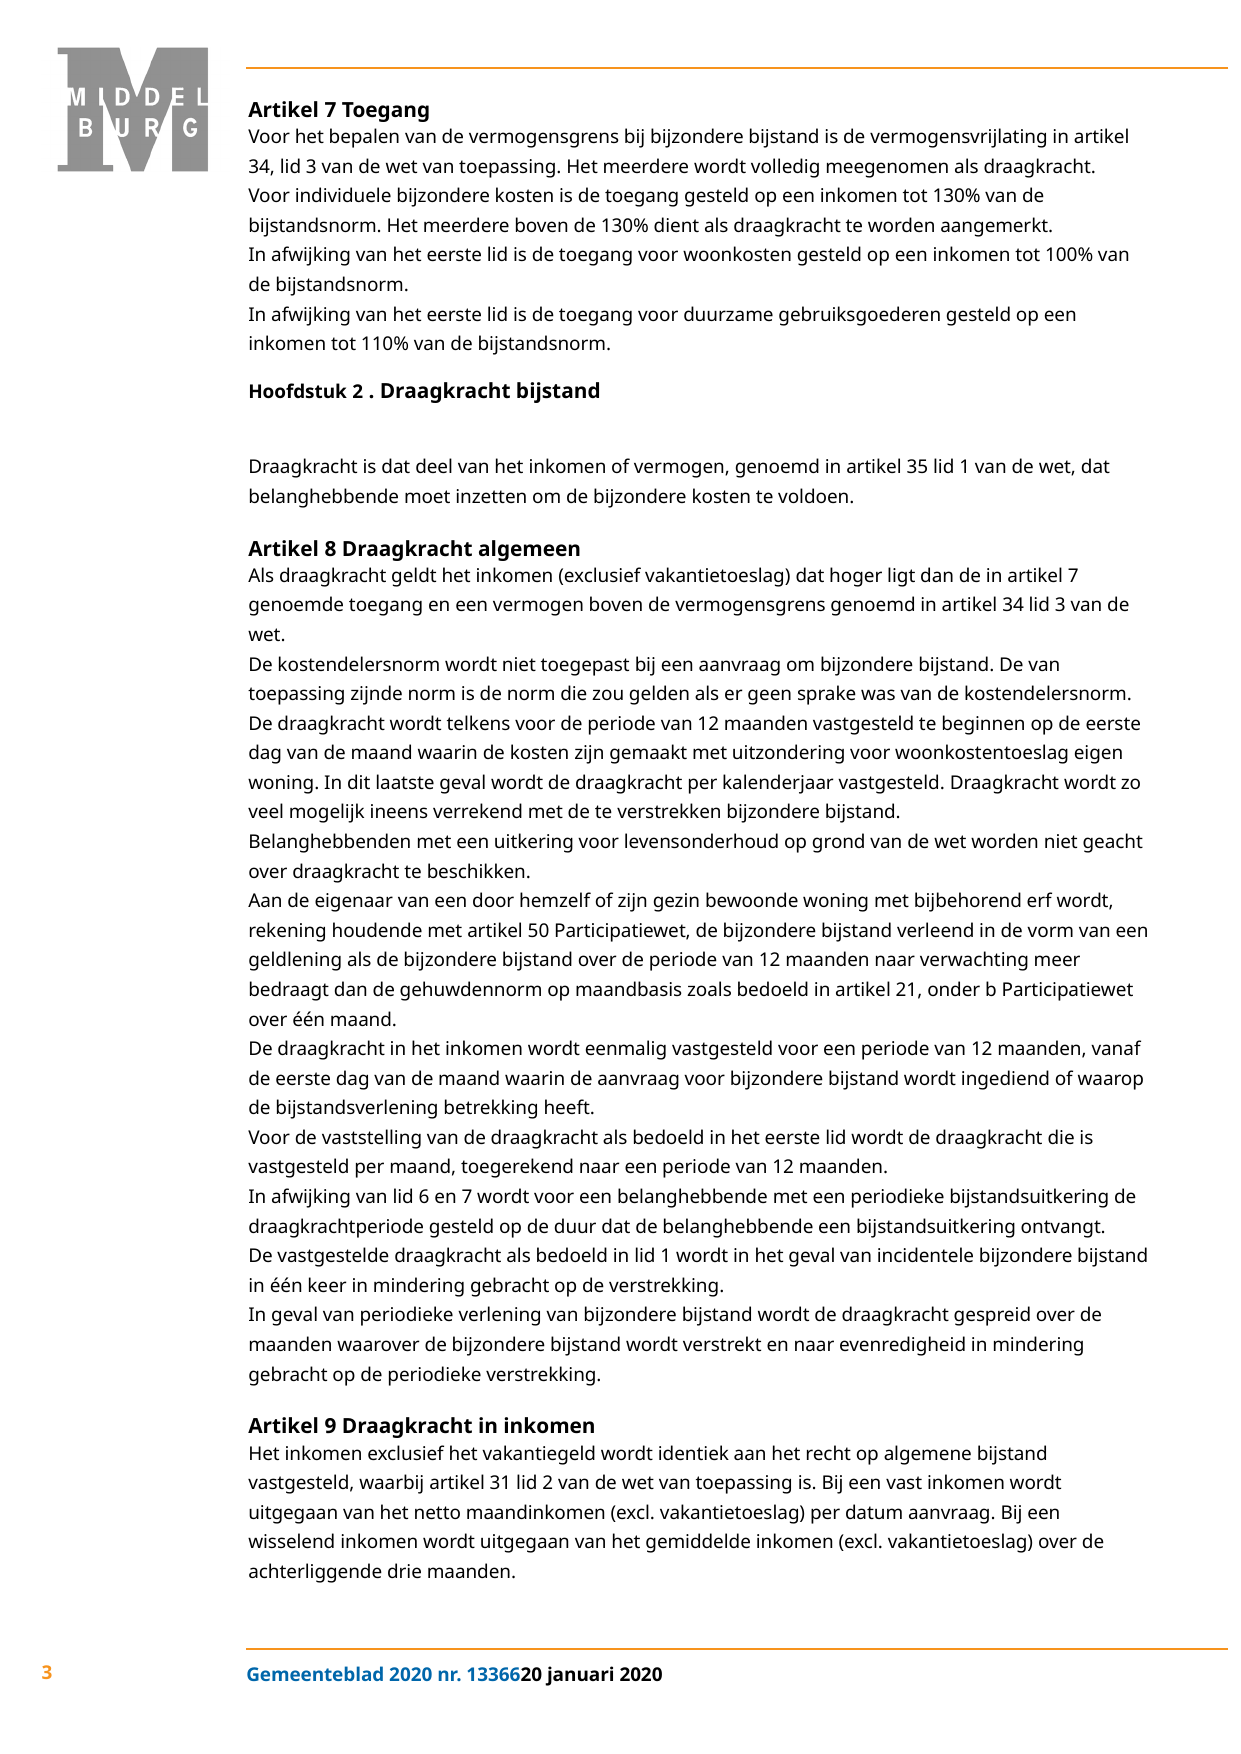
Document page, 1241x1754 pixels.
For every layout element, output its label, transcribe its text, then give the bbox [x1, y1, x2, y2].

text Voor het bepalen van de vermogensgrens bij bijzondere bijstand is de vermogensvrijlating in artikel 34, lid 3 van de wet van toepassing. Het meerdere wordt volledig meegenomen als draagkracht. [248, 123, 1152, 178]
text Artikel 7 Toegang [248, 95, 1152, 123]
text De kostendelersnorm wordt niet toegepast bij een aanvraag om bijzondere bijstand. De van toepassing zijnde norm is de norm die zou gelden als er geen sprake was van de kostendelersnorm. [248, 651, 1152, 706]
text Artikel 8 Draagkracht algemeen [248, 534, 1152, 562]
text De draagkracht wordt telkens voor de periode van 12 maanden vastgesteld te beginnen op de eerste dag van de maand waarin de kosten zijn gemaakt met uitzondering voor woonkostentoeslag eigen woning. In dit laatste geval wordt de draagkracht per kalenderjaar vastgesteld. Draagkracht wordt zo veel mogelijk ineens verrekend met de te verstrekken bijzondere bijstand. [248, 710, 1152, 824]
text In afwijking van het eerste lid is de toegang voor woonkosten gesteld op een inkomen tot 100% van de bijstandsnorm. [248, 242, 1152, 297]
picture [41, 47, 231, 172]
text De draagkracht in het inkomen wordt eenmalig vastgesteld voor een periode van 12 maanden, vanaf de eerste dag van de maand waarin de aanvraag voor bijzondere bijstand wordt ingediend of waarop de bijstandsverlening betrekking heeft. [248, 1035, 1152, 1120]
text Aan de eigenaar van een door hemzelf of zijn gezin bewoonde woning met bijbehorend erf wordt, rekening houdende met artikel 50 Participatiewet, de bijzondere bijstand verleend in de vorm van een geldlening als de bijzondere bijstand over de periode van 12 maanden naar verwachting meer bedraagt dan de gehuwdennorm op maandbasis zoals bedoeld in artikel 21, onder b Participatiewet over één maand. [248, 887, 1152, 1032]
text De vastgestelde draagkracht als bedoeld in lid 1 wordt in het geval van incidentele bijzondere bijstand in één keer in mindering gebracht op de verstrekking. [248, 1242, 1152, 1298]
text Artikel 9 Draagkracht in inkomen [248, 1411, 1152, 1440]
text Als draagkracht geldt het inkomen (exclusief vakantietoeslag) dat hoger ligt dan de in artikel 7 genoemde toegang en een vermogen boven de vermogensgrens genoemd in artikel 34 lid 3 van de wet. [248, 562, 1152, 647]
text Draagkracht is dat deel van het inkomen of vermogen, genoemd in artikel 35 lid 1 van de wet, dat belanghebbende moet inzetten om de bijzondere kosten te voldoen. [248, 454, 1152, 509]
text In afwijking van het eerste lid is de toegang voor duurzame gebruiksgoederen gesteld op een inkomen tot 110% van de bijstandsnorm. [248, 301, 1152, 356]
text In afwijking van lid 6 en 7 wordt voor een belanghebbende met een periodieke bijstandsuitkering de draagkrachtperiode gesteld op de duur dat de belanghebbende een bijstandsuitkering ontvangt. [248, 1183, 1152, 1239]
text Voor de vaststelling van de draagkracht als bedoeld in het eerste lid wordt de draagkracht die is vastgesteld per maand, toegerekend naar een periode van 12 maanden. [248, 1124, 1152, 1179]
text In geval van periodieke verlening van bijzondere bijstand wordt de draagkracht gespreid over de maanden waarover de bijzondere bijstand wordt verstrekt en naar evenredigheid in mindering gebracht op de periodieke verstrekking. [248, 1302, 1152, 1387]
text Voor individuele bijzondere kosten is de toegang gesteld op een inkomen tot 130% van de bijstandsnorm. Het meerdere boven de 130% dient als draagkracht te worden aangemerkt. [248, 182, 1152, 238]
text Het inkomen exclusief het vakantiegeld wordt identiek aan het recht op algemene bijstand vastgesteld, waarbij artikel 31 lid 2 van de wet van toepassing is. Bij een vast inkomen wordt uitgegaan van het netto maandinkomen (excl. vakantietoeslag) per datum aanvraag. Bij een wisselend inkomen wordt uitgegaan van het gemiddelde inkomen (excl. vakantietoeslag) over de achterliggende drie maanden. [248, 1440, 1152, 1584]
text Belanghebbenden met een uitkering voor levensonderhoud op grond van de wet worden niet geacht over draagkracht te beschikken. [248, 828, 1152, 884]
text Hoofdstuk 2 . Draagkracht bijstand [248, 376, 1152, 404]
